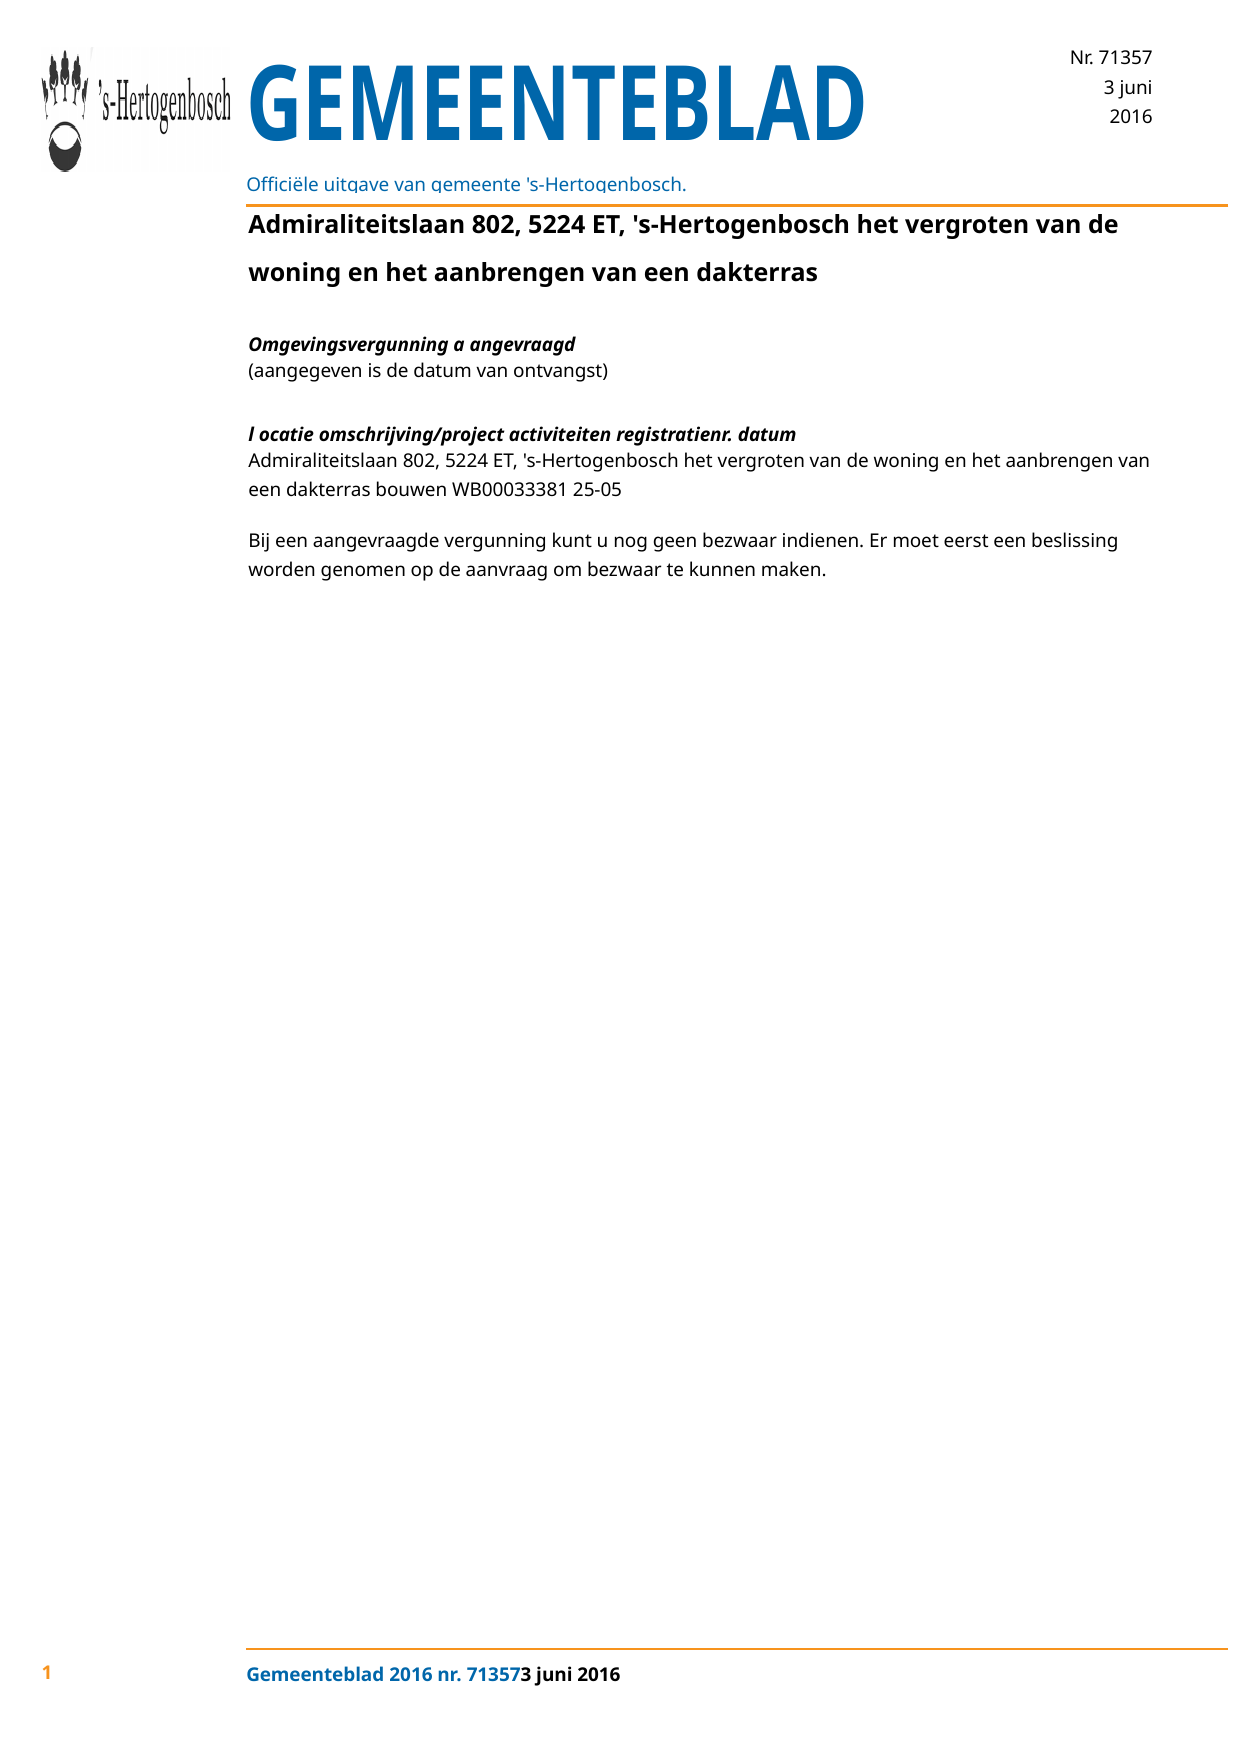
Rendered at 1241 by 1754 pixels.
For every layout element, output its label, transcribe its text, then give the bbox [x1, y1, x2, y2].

text (aangegeven is de datum van ontvangst) [248, 357, 1152, 383]
text Bij een aangevraagde vergunning kunt u nog geen bezwaar indienen. Er moet eerst een beslissing worden genomen op de aanvraag om bezwaar te kunnen maken. [248, 527, 1152, 582]
text Omgevingsvergunning a angevraagd [248, 331, 1152, 357]
text Admiraliteitslaan 802, 5224 ET, 's-Hertogenbosch het vergroten van de woning en het aanbrengen van een dakterras bouwen WB00033381 25-05 [248, 447, 1152, 502]
text l ocatie omschrijving/project activiteiten registratienr. datum [248, 421, 1152, 447]
picture [41, 47, 231, 172]
text Admiraliteitslaan 802, 5224 ET, 's-Hertogenbosch het vergroten van de woning en het aanbrengen van een dakterras [248, 207, 1152, 288]
